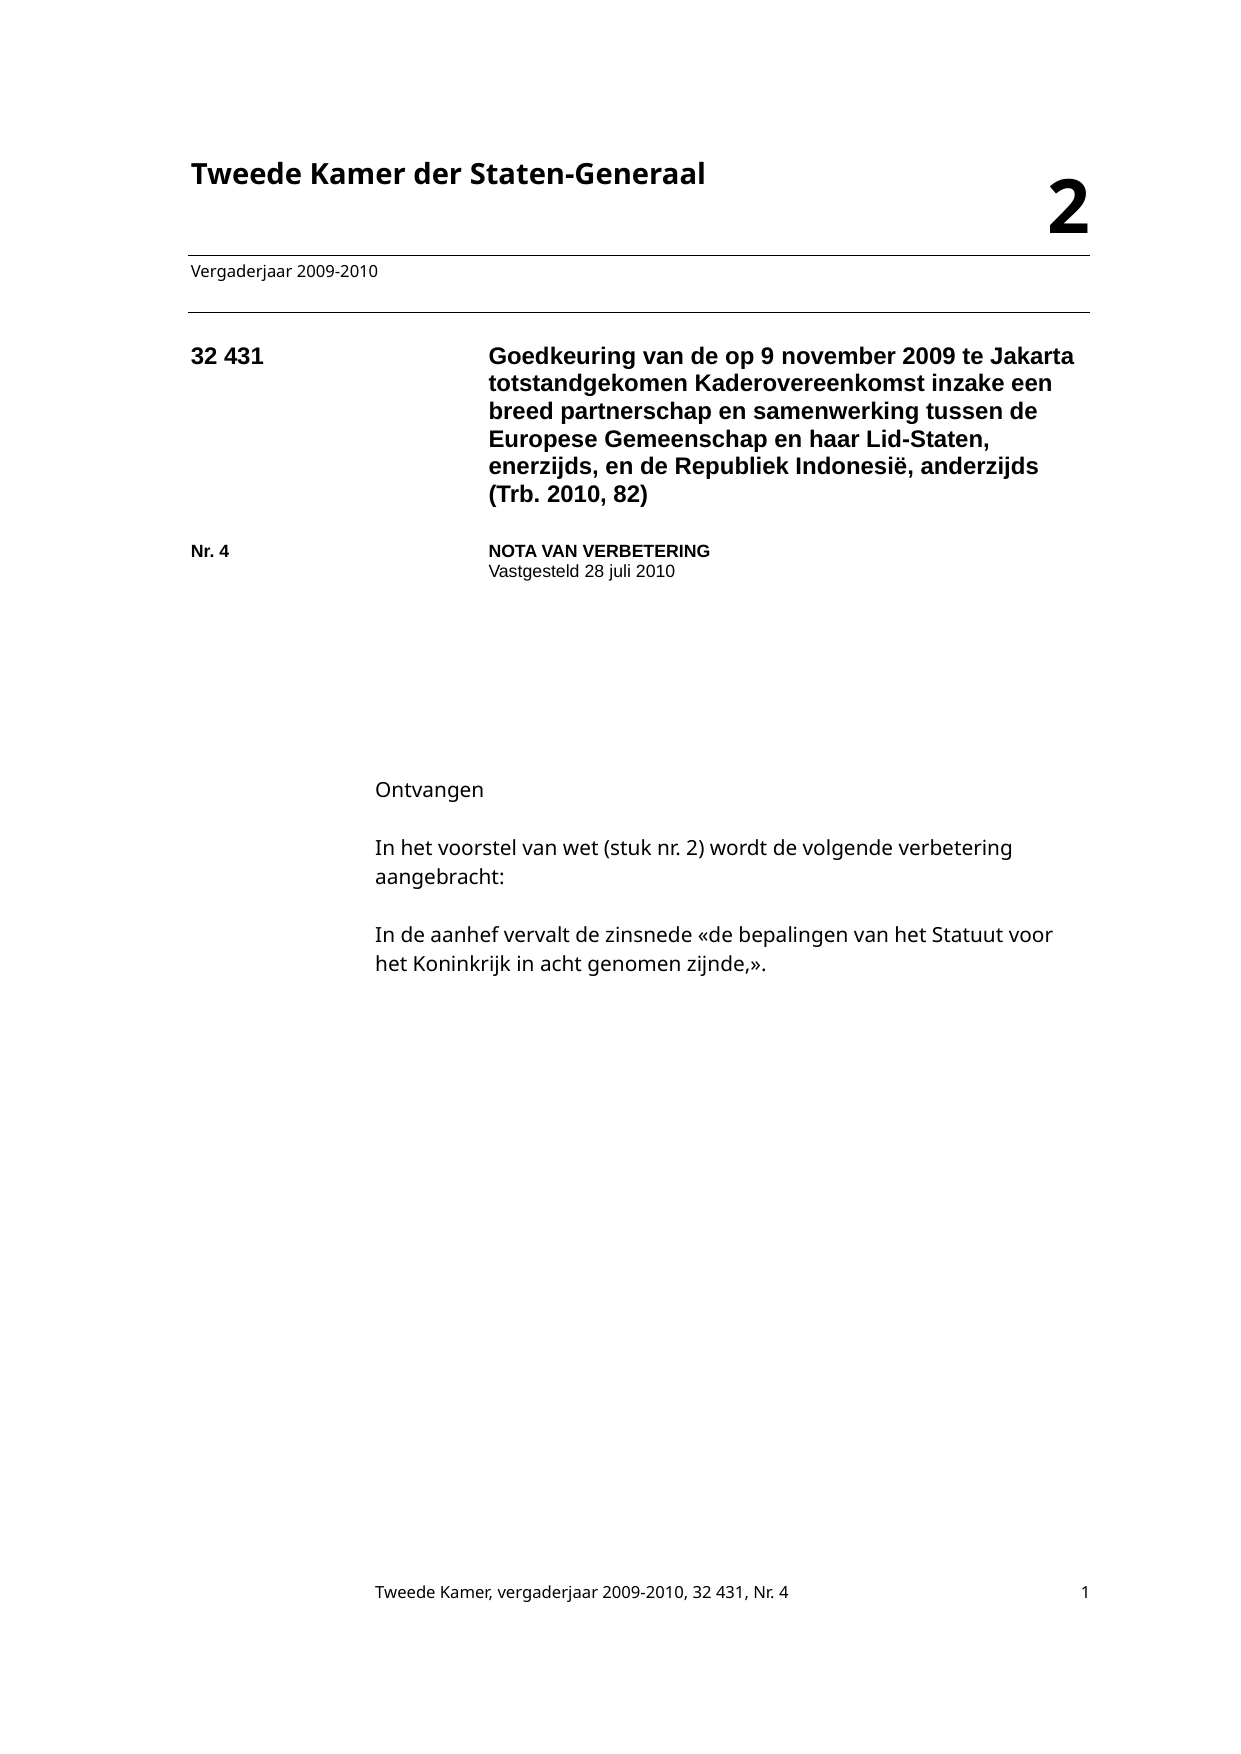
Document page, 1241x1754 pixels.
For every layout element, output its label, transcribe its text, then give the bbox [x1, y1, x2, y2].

table_cell [485, 256, 1090, 312]
table_cell Goedkeuring van de op 9 november 2009 te Jakarta totstandgekomen Kaderovereenkomst inzake een breed partnerschap en samenwerking tussen de Europese Gemeenschap en haar Lid-Staten, enerzijds, en de Republiek Indonesië, anderzijds (Trb. 2010, 82) [485, 339, 1090, 537]
text In de aanhef vervalt de zinsnede «de bepalingen van het Statuut voor het Koninkrijk in acht genomen zijnde,». [375, 920, 1090, 977]
table_cell [485, 313, 1090, 339]
table_cell Vergaderjaar 2009-2010 [188, 256, 485, 312]
table_header Tweede Kamer der Staten-Generaal [188, 150, 909, 255]
text Ontvangen [375, 775, 1090, 803]
table_cell Nr. 4 [188, 538, 485, 656]
text In het voorstel van wet (stuk nr. 2) wordt de volgende verbetering aangebracht: [375, 833, 1090, 890]
table_cell [188, 313, 485, 339]
table_header 2 [910, 150, 1090, 255]
table_cell 32 431 [188, 339, 485, 537]
table_cell NOTA VAN VERBETERING Vastgesteld 28 juli 2010 [485, 538, 1090, 656]
